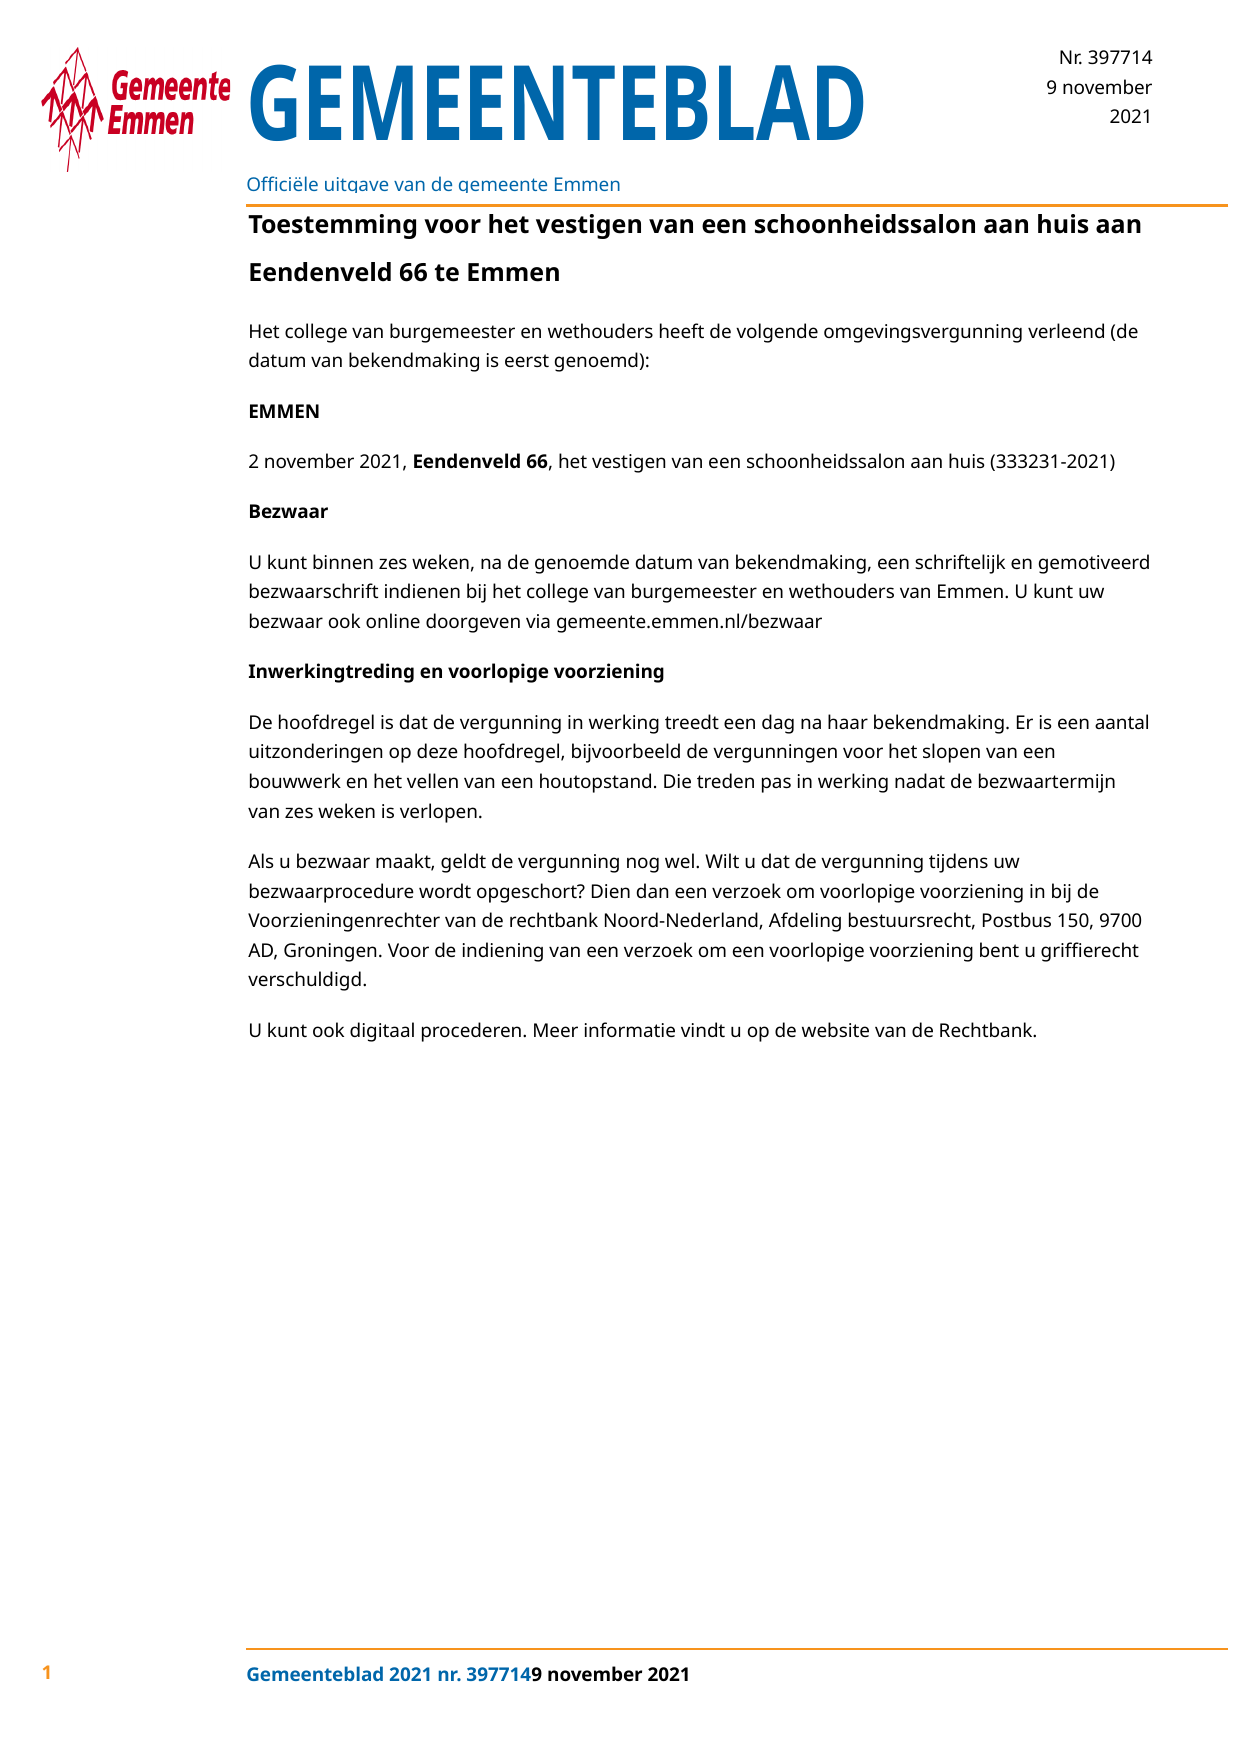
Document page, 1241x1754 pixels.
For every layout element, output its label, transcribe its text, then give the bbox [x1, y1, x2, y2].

text Het college van burgemeester en wethouders heeft de volgende omgevingsvergunning verleend (de datum van bekendmaking is eerst genoemd): [248, 318, 1152, 373]
picture [41, 47, 231, 172]
text U kunt ook digitaal procederen. Meer informatie vindt u op de website van de Rechtbank. [248, 1017, 1152, 1043]
text De hoofdregel is dat de vergunning in werking treedt een dag na haar bekendmaking. Er is een aantal uitzonderingen op deze hoofdregel, bijvoorbeeld de vergunningen voor het slopen van een bouwwerk en het vellen van een houtopstand. Die treden pas in werking nadat de bezwaartermijn van zes weken is verlopen. [248, 709, 1152, 824]
text U kunt binnen zes weken, na de genoemde datum van bekendmaking, een schriftelijk en gemotiveerd bezwaarschrift indienen bij het college van burgemeester en wethouders van Emmen. U kunt uw bezwaar ook online doorgeven via gemeente.emmen.nl/bezwaar [248, 549, 1152, 634]
text Als u bezwaar maakt, geldt de vergunning nog wel. Wilt u dat de vergunning tijdens uw bezwaarprocedure wordt opgeschort? Dien dan een verzoek om voorlopige voorziening in bij de Voorzieningenrechter van de rechtbank Noord-Nederland, Afdeling bestuursrecht, Postbus 150, 9700 AD, Groningen. Voor de indiening van een verzoek om een voorlopige voorziening bent u griffierecht verschuldigd. [248, 848, 1152, 992]
text EMMEN [248, 398, 1152, 424]
text 2 november 2021, Eendenveld 66, het vestigen van een schoonheidssalon aan huis (333231-2021) [248, 448, 1152, 474]
text Toestemming voor het vestigen van een schoonheidssalon aan huis aan Eendenveld 66 te Emmen [248, 207, 1152, 288]
text Inwerkingtreding en voorlopige voorziening [248, 659, 1152, 684]
text Bezwaar [248, 499, 1152, 524]
